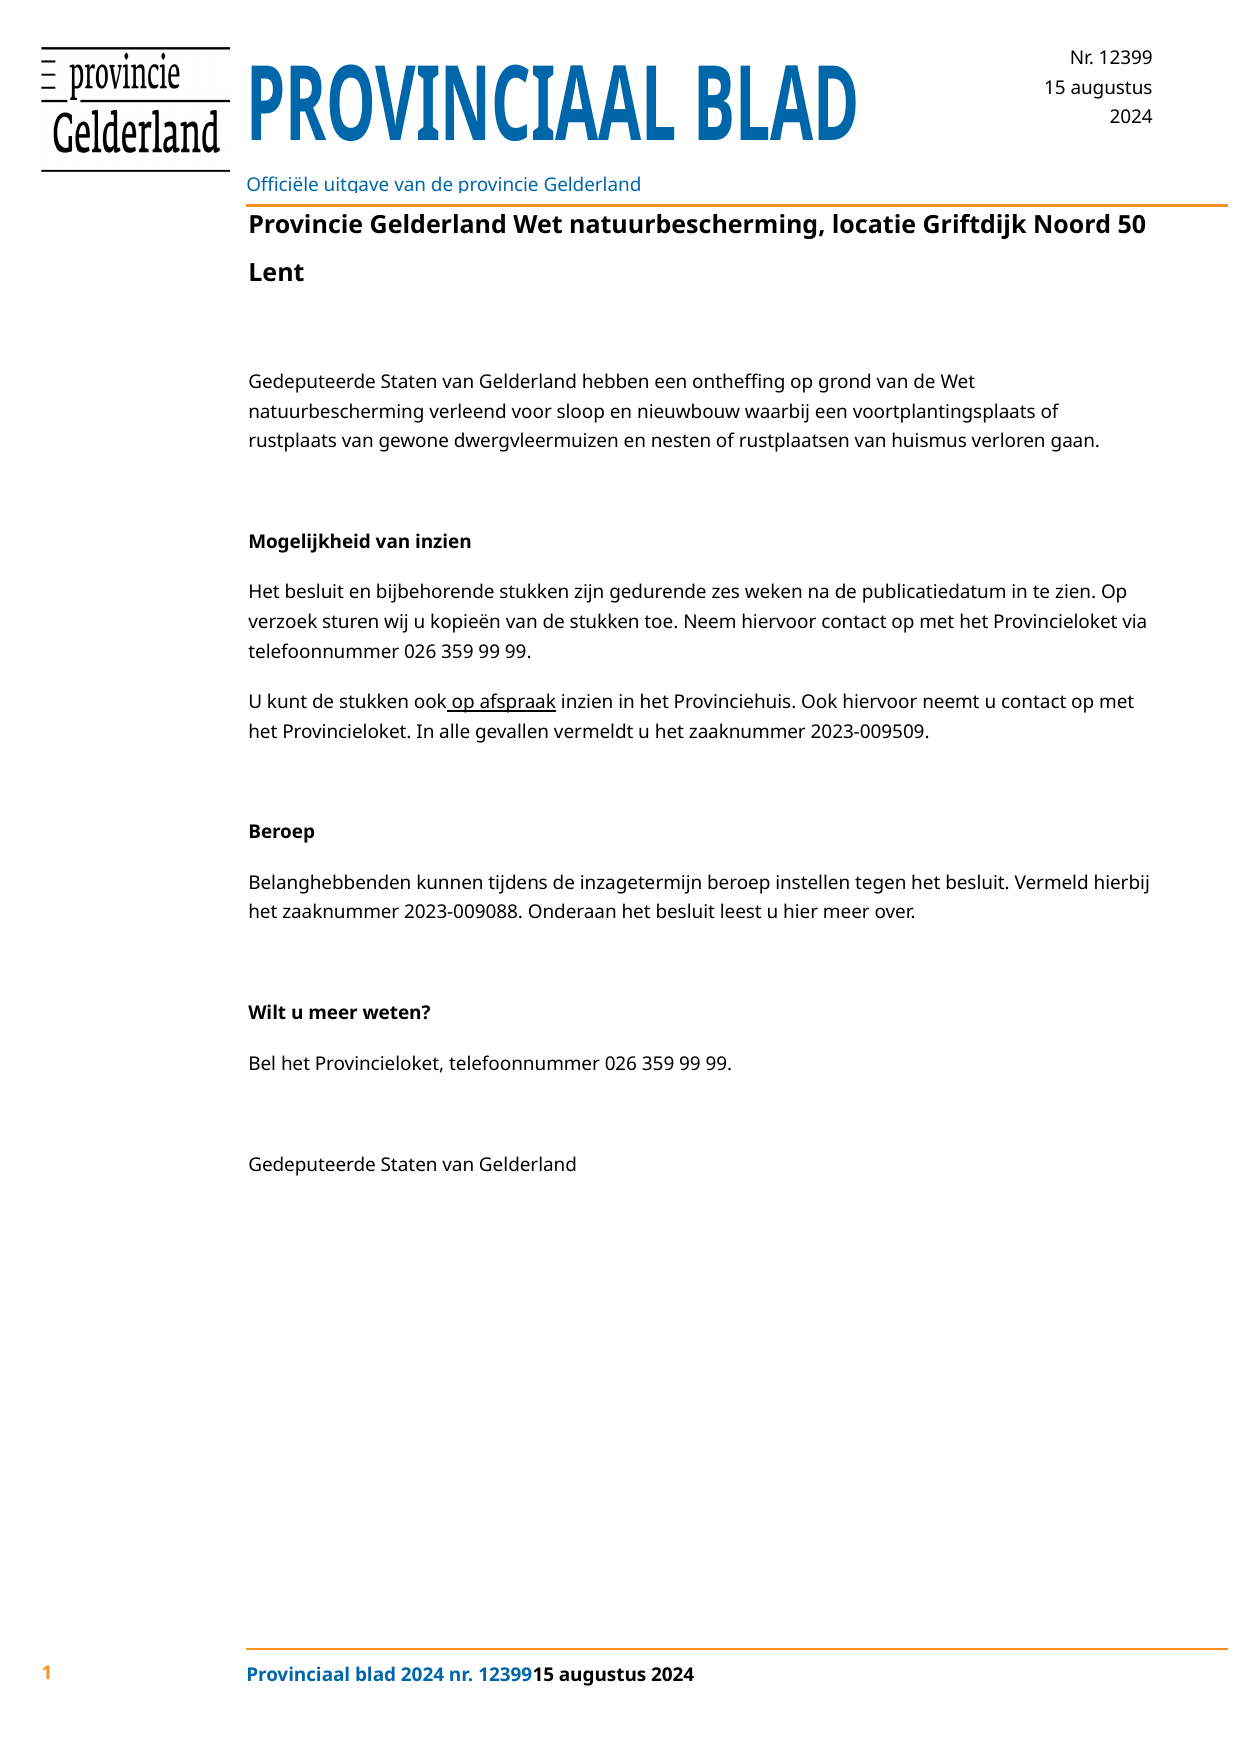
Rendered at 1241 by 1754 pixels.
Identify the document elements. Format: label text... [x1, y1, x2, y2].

text U kunt de stukken ook op afspraak inzien in het Provinciehuis. Ook hiervoor neemt u contact op met het Provincieloket. In alle gevallen vermeldt u het zaaknummer 2023-009509. [248, 688, 1152, 744]
text Provincie Gelderland Wet natuurbescherming, locatie Griftdijk Noord 50 Lent [248, 207, 1152, 288]
text Het besluit en bijbehorende stukken zijn gedurende zes weken na de publicatiedatum in te zien. Op verzoek sturen wij u kopieën van de stukken toe. Neem hiervoor contact op met het Provincieloket via telefoonnummer 026 359 99 99. [248, 579, 1152, 664]
text Belanghebbenden kunnen tijdens de inzagetermijn beroep instellen tegen het besluit. Vermeld hierbij het zaaknummer 2023-009088. Onderaan het besluit leest u hier meer over. [248, 869, 1152, 924]
text Mogelijkheid van inzien [248, 528, 1152, 554]
text Gedeputeerde Staten van Gelderland [248, 1151, 1152, 1177]
text Wilt u meer weten? [248, 999, 1152, 1025]
picture [41, 47, 231, 172]
text Gedeputeerde Staten van Gelderland hebben een ontheffing op grond van de Wet natuurbescherming verleend voor sloop en nieuwbouw waarbij een voortplantingsplaats of rustplaats van gewone dwergvleermuizen en nesten of rustplaatsen van huismus verloren gaan. [248, 368, 1152, 453]
text Bel het Provincieloket, telefoonnummer 026 359 99 99. [248, 1050, 1152, 1076]
text Beroep [248, 819, 1152, 844]
